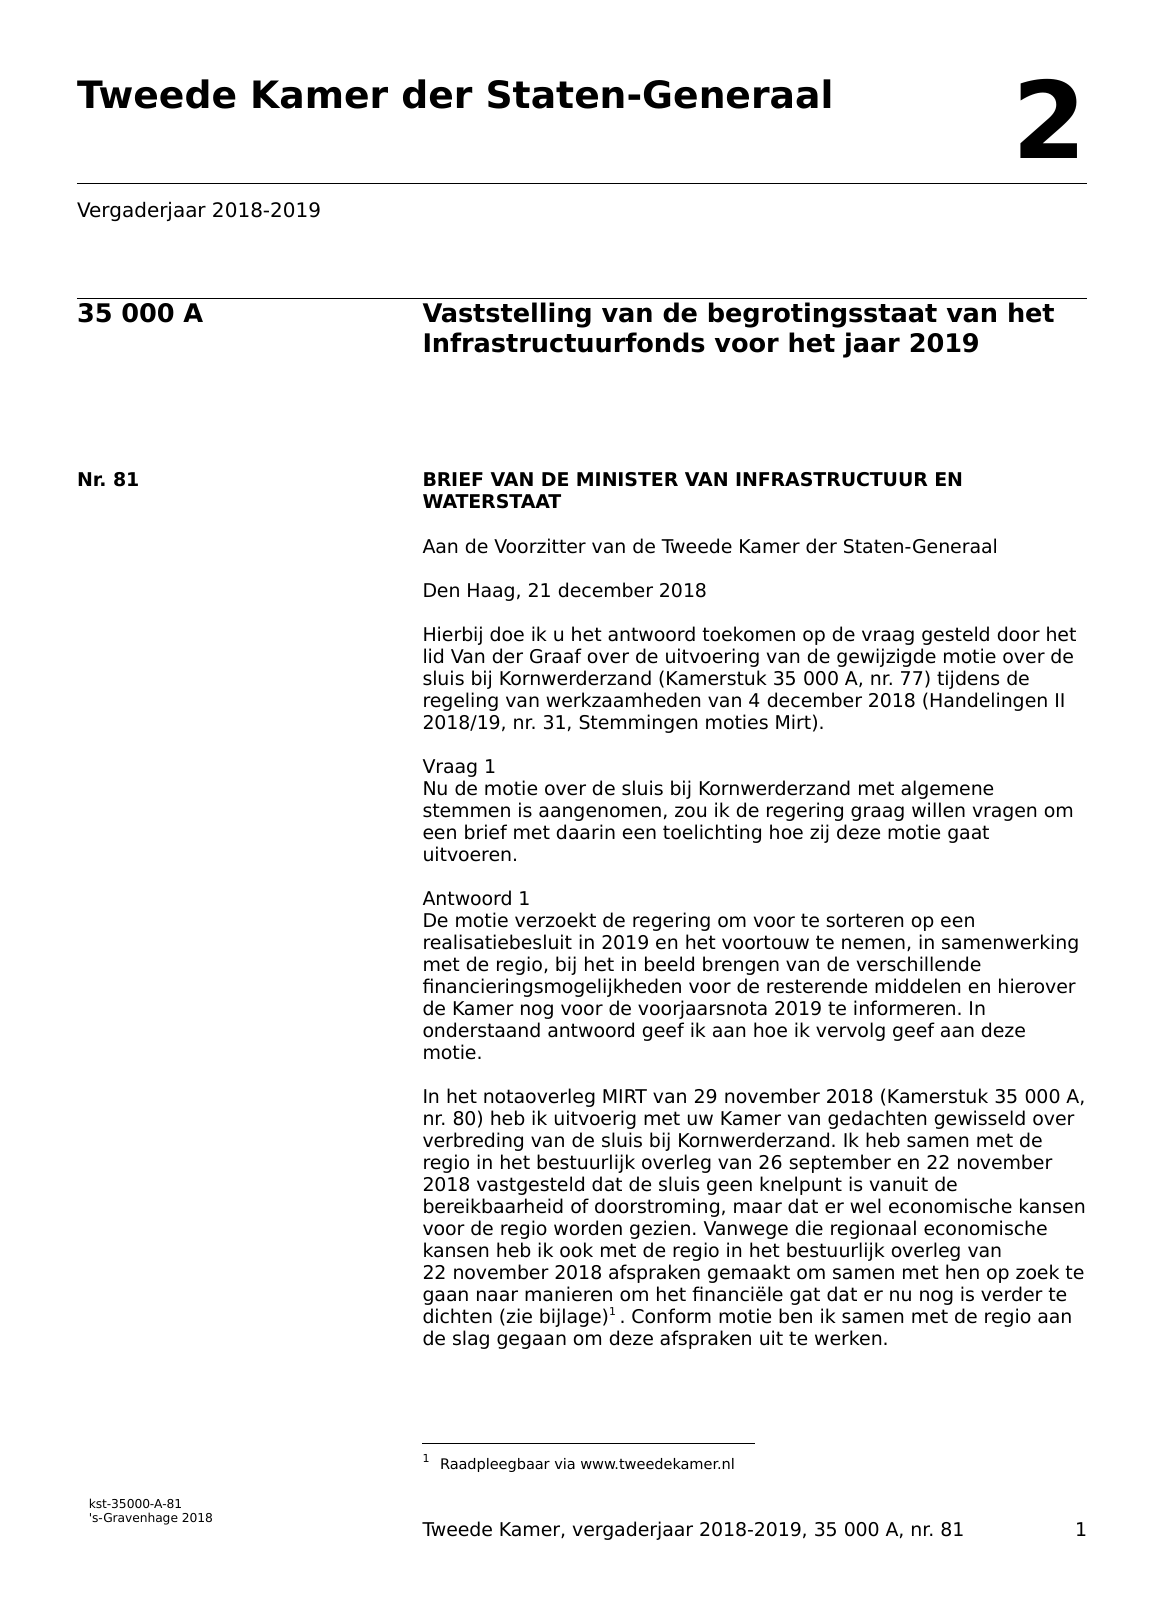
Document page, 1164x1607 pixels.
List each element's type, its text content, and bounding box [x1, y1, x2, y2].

text In het notaoverleg MIRT van 29 november 2018 (Kamerstuk 35 000 A, nr. 80) heb ik uitvoerig met uw Kamer van gedachten gewisseld over verbreding van de sluis bij Kornwerderzand. Ik heb samen met de regio in het bestuurlijk overleg van 26 september en 22 november 2018 vastgesteld dat de sluis geen knelpunt is vanuit de bereikbaarheid of doorstroming, maar dat er wel economische kansen voor de regio worden gezien. Vanwege die regionaal economische kansen heb ik ook met de regio in het bestuurlijk overleg van 22 november 2018 afspraken gemaakt om samen met hen op zoek te gaan naar manieren om het financiële gat dat er nu nog is verder te dichten (zie bijlage). Conform motie ben ik samen met de regio aan de slag gegaan om deze afspraken uit te werken. [422, 1086, 1087, 1350]
text Raadpleegbaar via www.tweedekamer.nl [422, 1452, 1087, 1474]
text 's-Gravenhage 2018 [88, 1511, 323, 1525]
text Den Haag, 21 december 2018 [422, 580, 1087, 602]
text Hierbij doe ik u het antwoord toekomen op de vraag gesteld door het lid Van der Graaf over de uitvoering van de gewijzigde motie over de sluis bij Kornwerderzand (Kamerstuk 35 000 A, nr. 77) tijdens de regeling van werkzaamheden van 4 december 2018 (Handelingen II 2018/19, nr. 31, Stemmingen moties Mirt). [422, 624, 1087, 734]
text Aan de Voorzitter van de Tweede Kamer der Staten-Generaal [422, 536, 1087, 557]
text Antwoord 1 [422, 888, 1087, 910]
subtitle Nr. 81 BRIEF VAN DE MINISTER VAN INFRASTRUCTUUR EN WATERSTAAT [77, 469, 1087, 513]
text De motie verzoekt de regering om voor te sorteren op een realisatiebesluit in 2019 en het voortouw te nemen, in samenwerking met de regio, bij het in beeld brengen van de verschillende financieringsmogelijkheden voor de resterende middelen en hierover de Kamer nog voor de voorjaarsnota 2019 te informeren. In onderstaand antwoord geef ik aan hoe ik vervolg geef aan deze motie. [422, 910, 1087, 1064]
subtitle 35 000 A Vaststelling van de begrotingsstaat van het Infrastructuurfonds voor het jaar 2019 [77, 299, 1087, 358]
table_header Tweede Kamer der Staten-Generaal [77, 59, 886, 183]
table_header 2 [886, 59, 1087, 183]
text kst-35000-A-81 [88, 1497, 323, 1511]
text Nu de motie over de sluis bij Kornwerderzand met algemene stemmen is aangenomen, zou ik de regering graag willen vragen om een brief met daarin een toelichting hoe zij deze motie gaat uitvoeren. [422, 778, 1087, 866]
text Vraag 1 [422, 756, 1087, 778]
table_cell Vergaderjaar 2018-2019 [77, 184, 1087, 298]
